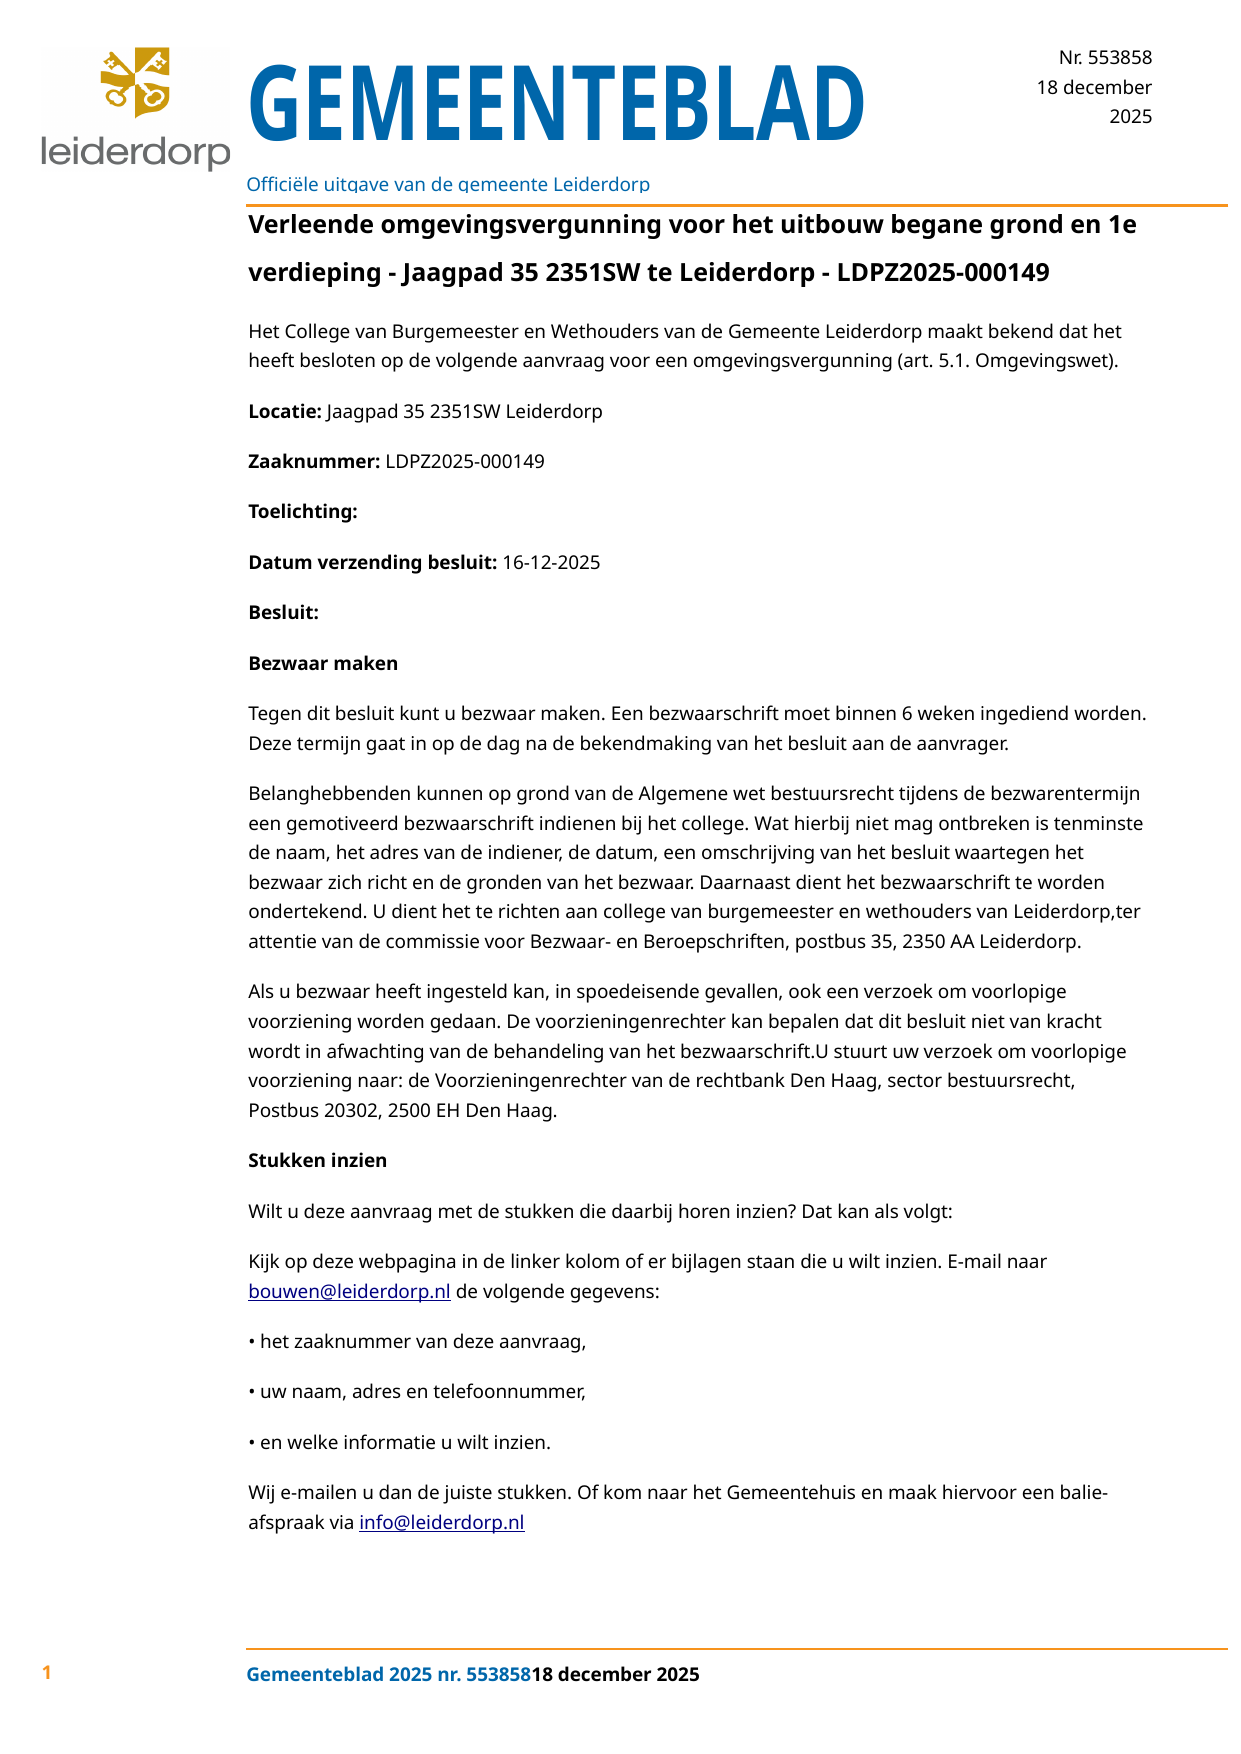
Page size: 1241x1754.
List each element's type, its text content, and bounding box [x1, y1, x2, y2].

text • uw naam, adres en telefoonnummer, [248, 1379, 1152, 1404]
text Kijk op deze webpagina in de linker kolom of er bijlagen staan die u wilt inzien. E-mail naar bouwen@leiderdorp.nl de volgende gegevens: [248, 1248, 1152, 1304]
text Locatie: Jaagpad 35 2351SW Leiderdorp [248, 398, 1152, 424]
text Zaaknummer: LDPZ2025-000149 [248, 448, 1152, 474]
text Bezwaar maken [248, 650, 1152, 676]
text Datum verzending besluit: 16-12-2025 [248, 549, 1152, 575]
text Wij e-mailen u dan de juiste stukken. Of kom naar het Gemeentehuis en maak hiervoor een balie-afspraak via info@leiderdorp.nl [248, 1479, 1152, 1535]
text Toelichting: [248, 499, 1152, 524]
text • het zaaknummer van deze aanvraag, [248, 1328, 1152, 1354]
text Het College van Burgemeester en Wethouders van de Gemeente Leiderdorp maakt bekend dat het heeft besloten op de volgende aanvraag voor een omgevingsvergunning (art. 5.1. Omgevingswet). [248, 318, 1152, 373]
text Tegen dit besluit kunt u bezwaar maken. Een bezwaarschrift moet binnen 6 weken ingediend worden. Deze termijn gaat in op de dag na de bekendmaking van het besluit aan de aanvrager. [248, 700, 1152, 756]
text Besluit: [248, 599, 1152, 625]
text • en welke informatie u wilt inzien. [248, 1429, 1152, 1455]
text Wilt u deze aanvraag met de stukken die daarbij horen inzien? Dat kan als volgt: [248, 1198, 1152, 1224]
text Als u bezwaar heeft ingesteld kan, in spoedeisende gevallen, ook een verzoek om voorlopige voorziening worden gedaan. De voorzieningenrechter kan bepalen dat dit besluit niet van kracht wordt in afwachting van de behandeling van het bezwaarschrift.U stuurt uw verzoek om voorlopige voorziening naar: de Voorzieningenrechter van de rechtbank Den Haag, sector bestuursrecht, Postbus 20302, 2500 EH Den Haag. [248, 979, 1152, 1123]
text Belanghebbenden kunnen op grond van de Algemene wet bestuursrecht tijdens de bezwarentermijn een gemotiveerd bezwaarschrift indienen bij het college. Wat hierbij niet mag ontbreken is tenminste de naam, het adres van de indiener, de datum, een omschrijving van het besluit waartegen het bezwaar zich richt en de gronden van het bezwaar. Daarnaast dient het bezwaarschrift te worden ondertekend. U dient het te richten aan college van burgemeester en wethouders van Leiderdorp,ter attentie van de commissie voor Bezwaar- en Beroepschriften, postbus 35, 2350 AA Leiderdorp. [248, 780, 1152, 954]
picture [41, 47, 231, 172]
text Verleende omgevingsvergunning voor het uitbouw begane grond en 1e verdieping - Jaagpad 35 2351SW te Leiderdorp - LDPZ2025-000149 [248, 207, 1152, 288]
text Stukken inzien [248, 1147, 1152, 1173]
